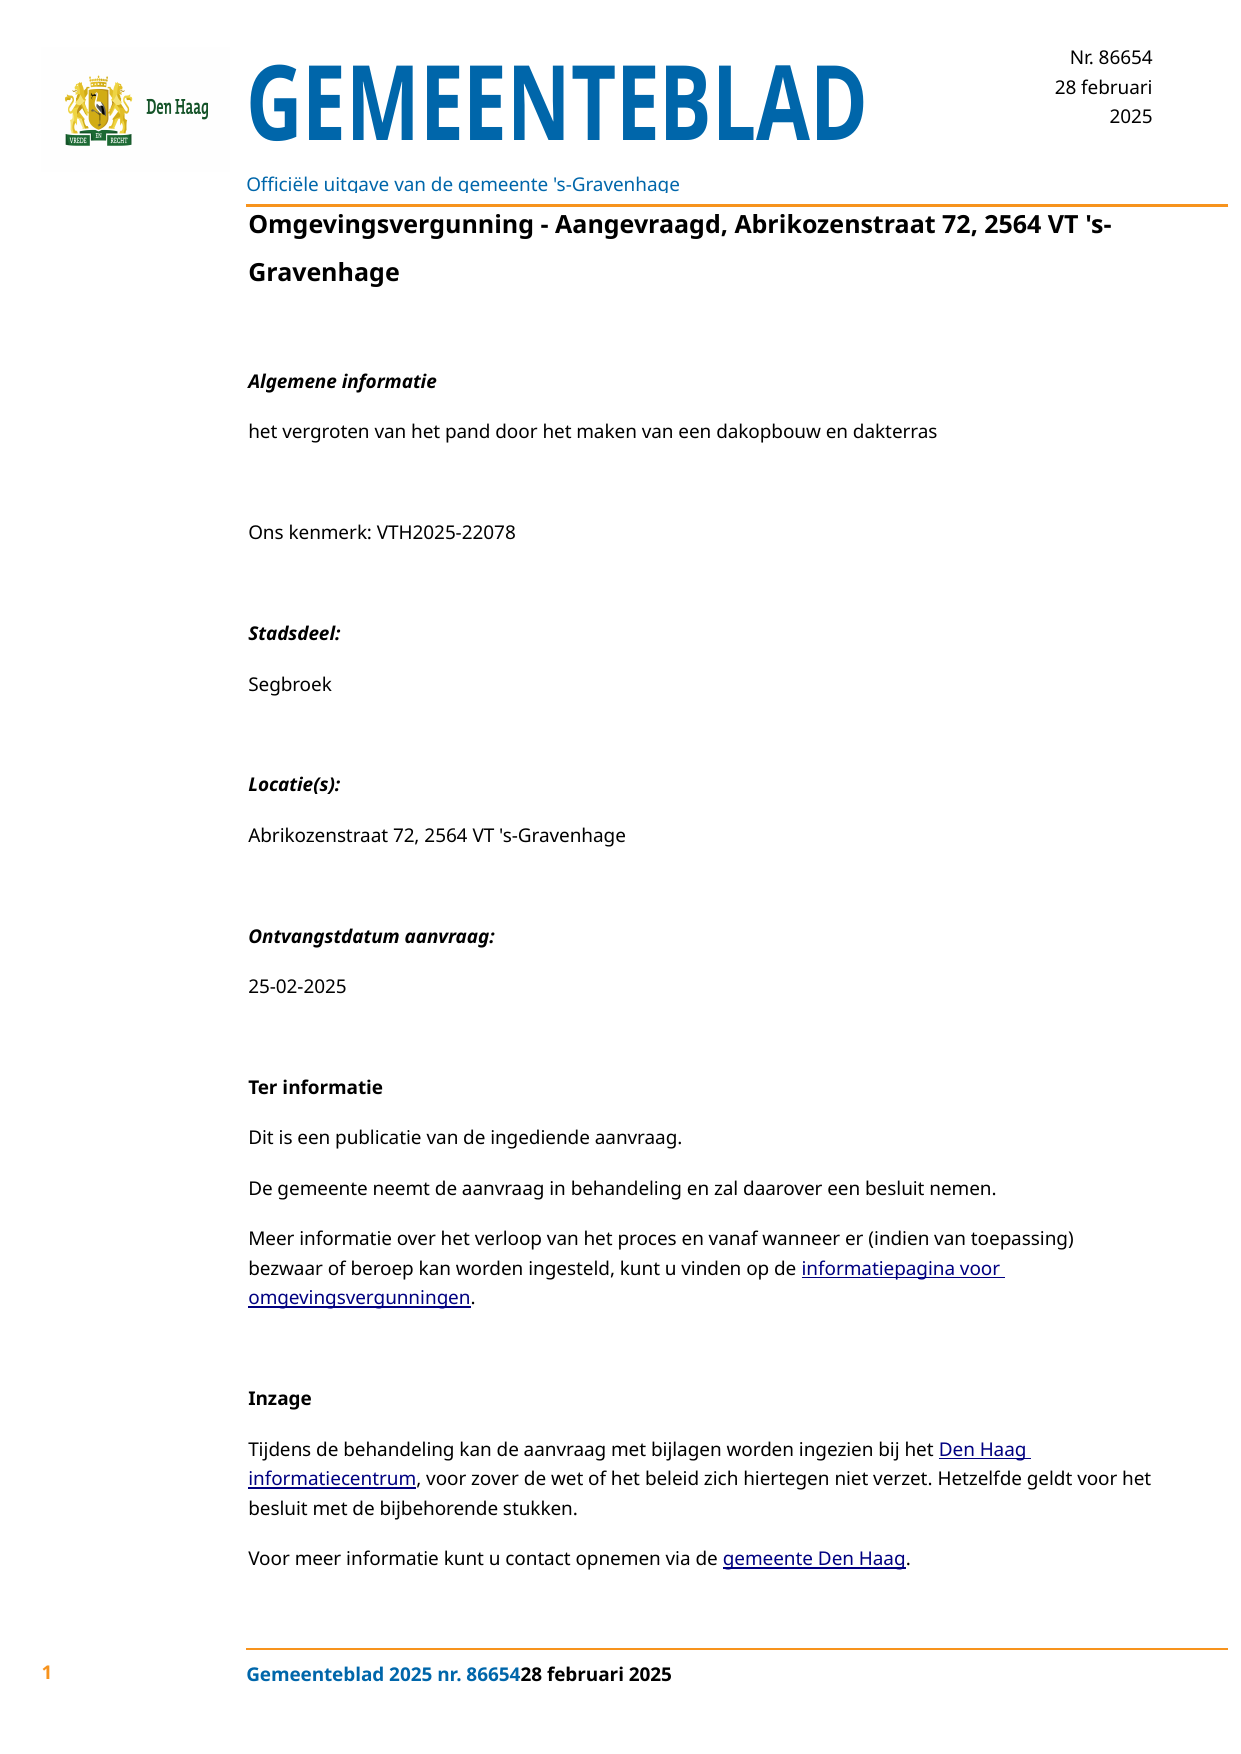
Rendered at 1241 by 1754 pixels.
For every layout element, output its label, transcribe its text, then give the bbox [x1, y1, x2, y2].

text Segbroek [248, 671, 1152, 697]
text Ontvangstdatum aanvraag: [248, 923, 1152, 949]
text Omgevingsvergunning - Aangevraagd, Abrikozenstraat 72, 2564 VT 's-Gravenhage [248, 207, 1152, 288]
text Locatie(s): [248, 772, 1152, 797]
text Stadsdeel: [248, 620, 1152, 646]
text Tijdens de behandeling kan de aanvraag met bijlagen worden ingezien bij het Den Haag informatiecentrum, voor zover de wet of het beleid zich hiertegen niet verzet. Hetzelfde geldt voor het besluit met de bijbehorende stukken. [248, 1436, 1152, 1521]
text De gemeente neemt de aanvraag in behandeling en zal daarover een besluit nemen. [248, 1175, 1152, 1201]
text Ons kenmerk: VTH2025-22078 [248, 519, 1152, 545]
text Abrikozenstraat 72, 2564 VT 's-Gravenhage [248, 822, 1152, 848]
picture [41, 47, 231, 172]
text Inzage [248, 1385, 1152, 1411]
text het vergroten van het pand door het maken van een dakopbouw en dakterras [248, 419, 1152, 444]
text Meer informatie over het verloop van het proces en vanaf wanneer er (indien van toepassing) bezwaar of beroep kan worden ingesteld, kunt u vinden op de informatiepagina voor omgevingsvergunningen. [248, 1225, 1152, 1310]
text Algemene informatie [248, 368, 1152, 394]
text Ter informatie [248, 1074, 1152, 1100]
text 25-02-2025 [248, 973, 1152, 999]
text Voor meer informatie kunt u contact opnemen via de gemeente Den Haag. [248, 1545, 1152, 1571]
text Dit is een publicatie van de ingediende aanvraag. [248, 1124, 1152, 1150]
